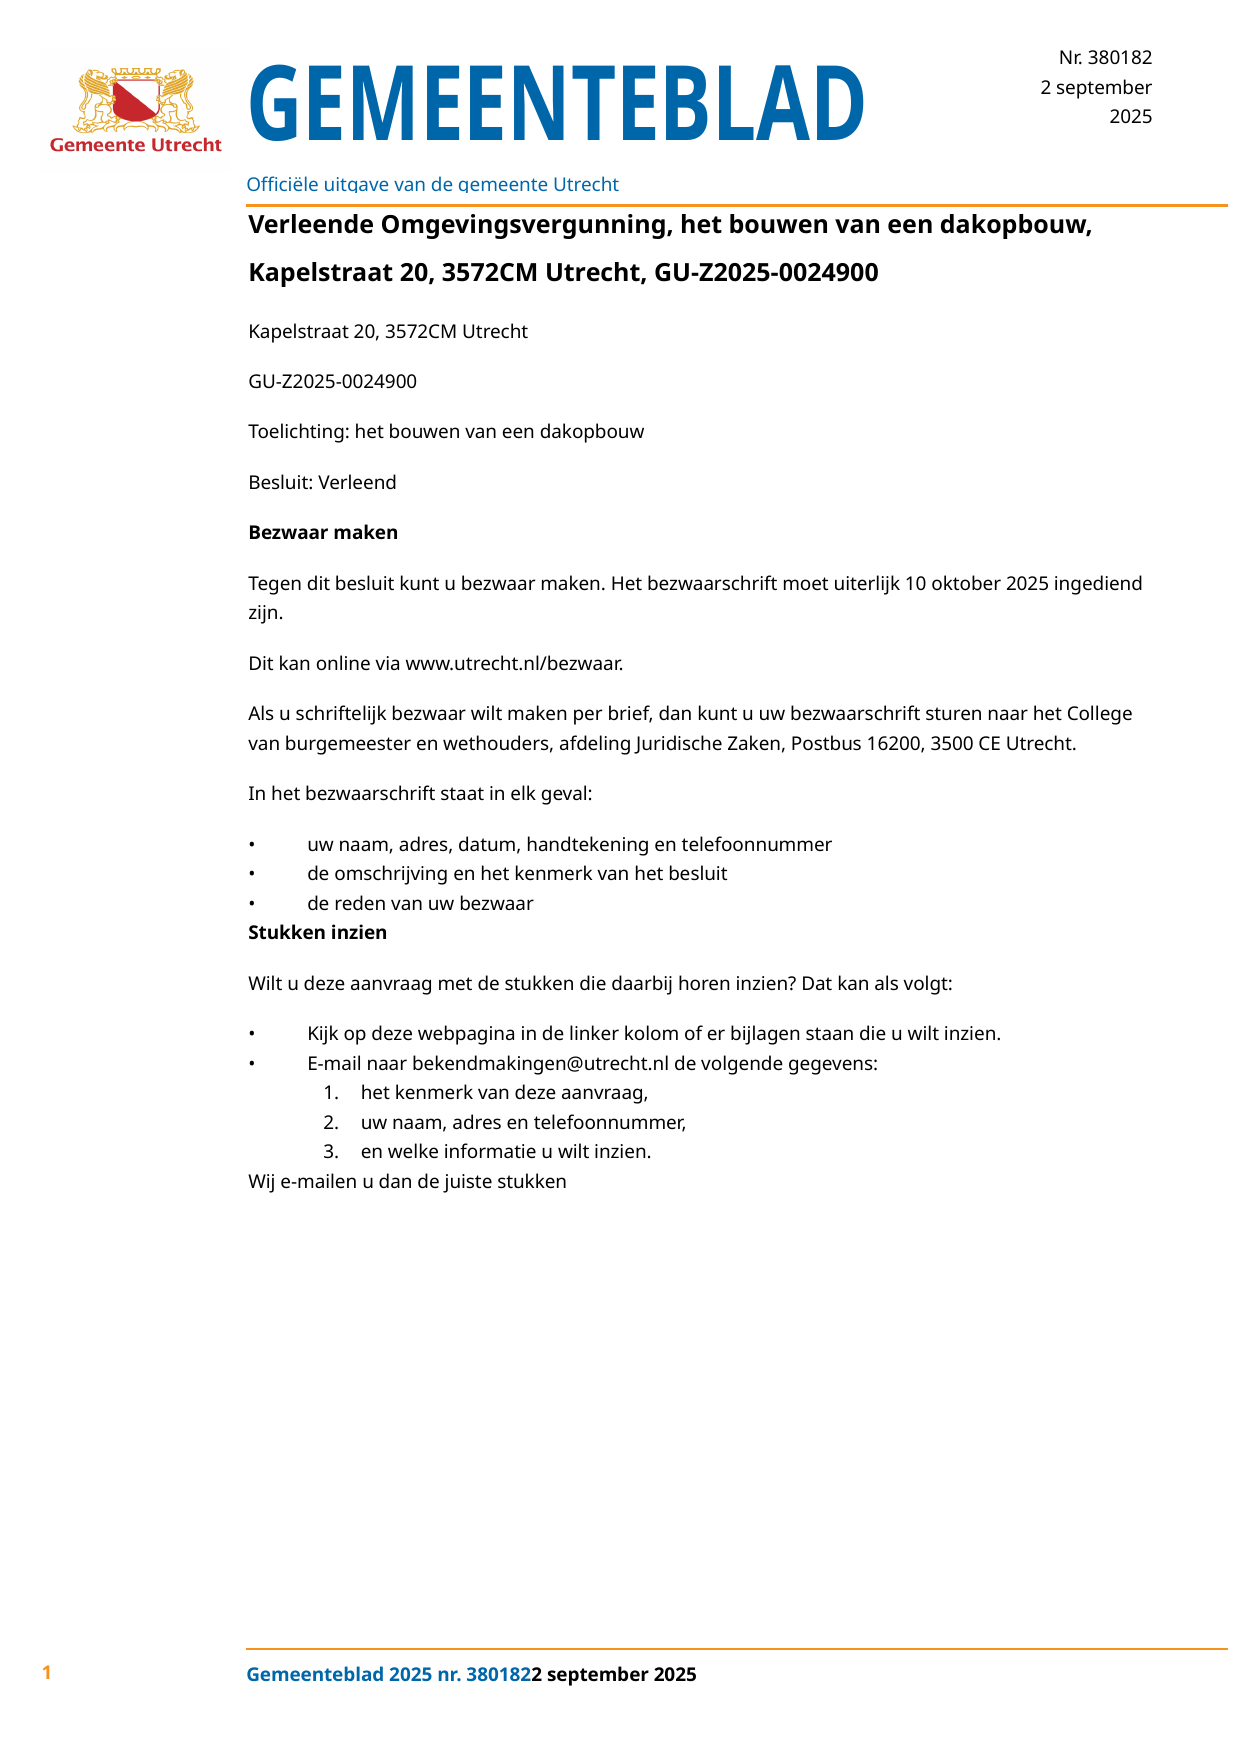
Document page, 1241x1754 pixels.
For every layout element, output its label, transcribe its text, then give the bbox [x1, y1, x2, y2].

list uw naam, adres en telefoonnummer, [323, 1109, 1152, 1135]
list de reden van uw bezwaar [248, 890, 1152, 916]
text Besluit: Verleend [248, 469, 1152, 495]
text In het bezwaarschrift staat in elk geval: [248, 780, 1152, 806]
text Tegen dit besluit kunt u bezwaar maken. Het bezwaarschrift moet uiterlijk 10 oktober 2025 ingediend zijn. [248, 570, 1152, 625]
list E-mail naar bekendmakingen@utrecht.nl de volgende gegevens: [248, 1050, 1152, 1076]
text Kapelstraat 20, 3572CM Utrecht [248, 318, 1152, 344]
list uw naam, adres, datum, handtekening en telefoonnummer [248, 831, 1152, 857]
text Wilt u deze aanvraag met de stukken die daarbij horen inzien? Dat kan als volgt: [248, 970, 1152, 996]
list en welke informatie u wilt inzien. [323, 1139, 1152, 1164]
text GU-Z2025-0024900 [248, 368, 1152, 394]
text Toelichting: het bouwen van een dakopbouw [248, 419, 1152, 444]
text Als u schriftelijk bezwaar wilt maken per brief, dan kunt u uw bezwaarschrift sturen naar het College van burgemeester en wethouders, afdeling Juridische Zaken, Postbus 16200, 3500 CE Utrecht. [248, 700, 1152, 756]
text Wij e-mailen u dan de juiste stukken [248, 1168, 1152, 1194]
picture [41, 47, 231, 172]
text Verleende Omgevingsvergunning, het bouwen van een dakopbouw, Kapelstraat 20, 3572CM Utrecht, GU-Z2025-0024900 [248, 207, 1152, 288]
list de omschrijving en het kenmerk van het besluit [248, 860, 1152, 886]
text Bezwaar maken [248, 519, 1152, 545]
list het kenmerk van deze aanvraag, [323, 1079, 1152, 1105]
text Dit kan online via www.utrecht.nl/bezwaar. [248, 650, 1152, 676]
list Kijk op deze webpagina in de linker kolom of er bijlagen staan die u wilt inzien. [248, 1020, 1152, 1046]
text Stukken inzien [248, 919, 1152, 945]
